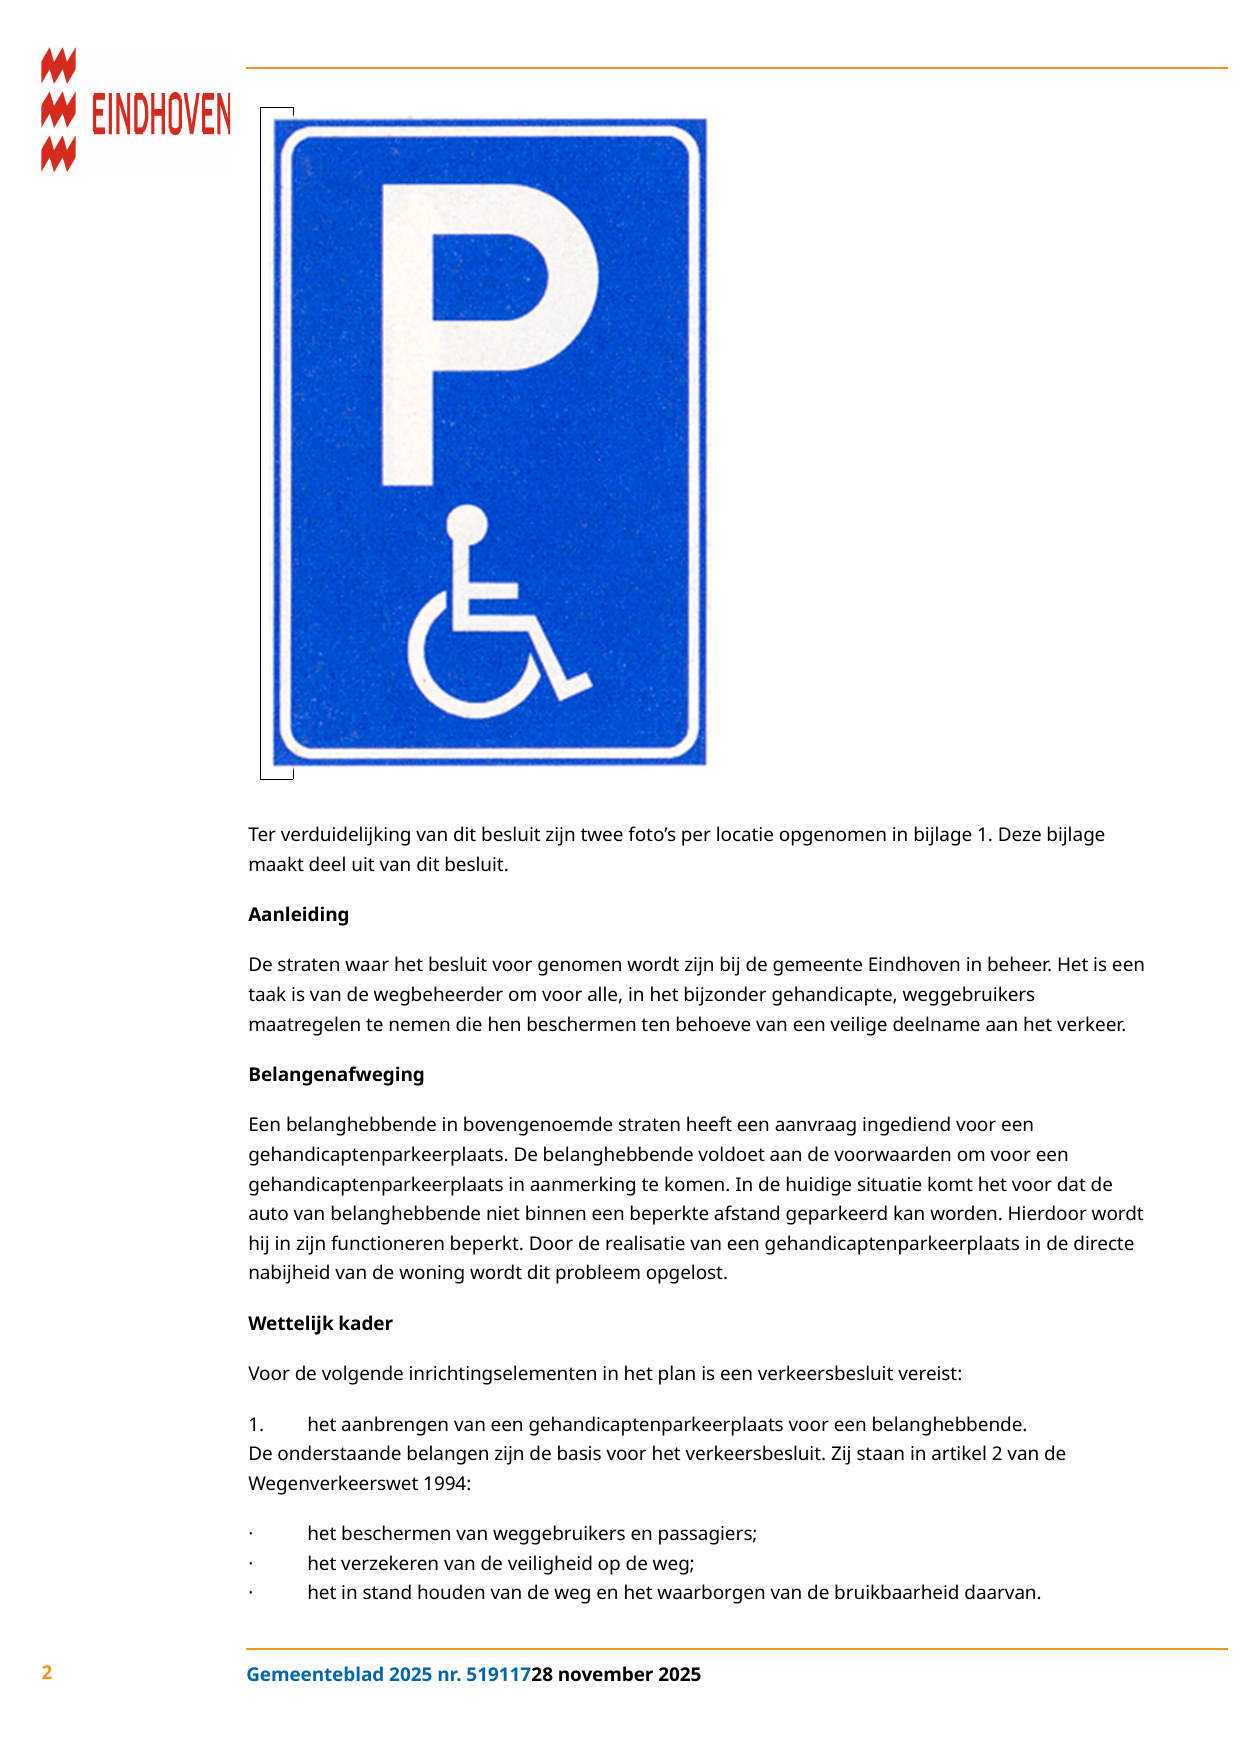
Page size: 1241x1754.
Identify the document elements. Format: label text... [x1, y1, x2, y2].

text Belangenafweging [248, 1061, 1152, 1087]
list het verzekeren van de veiligheid op de weg; [248, 1550, 1152, 1576]
text Ter verduidelijking van dit besluit zijn twee foto’s per locatie opgenomen in bijlage 1. Deze bijlage maakt deel uit van dit besluit. [248, 821, 1152, 876]
text Voor de volgende inrichtingselementen in het plan is een verkeersbesluit vereist: [248, 1360, 1152, 1386]
text Aanleiding [248, 901, 1152, 927]
list het beschermen van weggebruikers en passagiers; [248, 1520, 1152, 1546]
list het in stand houden van de weg en het waarborgen van de bruikbaarheid daarvan. [248, 1579, 1152, 1605]
text Wettelijk kader [248, 1310, 1152, 1336]
picture [41, 47, 231, 172]
text Een belanghebbende in bovengenoemde straten heeft een aanvraag ingediend voor een gehandicaptenparkeerplaats. De belanghebbende voldoet aan de voorwaarden om voor een gehandicaptenparkeerplaats in aanmerking te komen. In de huidige situatie komt het voor dat de auto van belanghebbende niet binnen een beperkte afstand geparkeerd kan worden. Hierdoor wordt hij in zijn functioneren beperkt. Door de realisatie van een gehandicaptenparkeerplaats in de directe nabijheid van de woning wordt dit probleem opgelost. [248, 1112, 1152, 1285]
picture [268, 115, 712, 770]
list het aanbrengen van een gehandicaptenparkeerplaats voor een belanghebbende. [248, 1411, 1152, 1436]
text De straten waar het besluit voor genomen wordt zijn bij de gemeente Eindhoven in beheer. Het is een taak is van de wegbeheerder om voor alle, in het bijzonder gehandicapte, weggebruikers maatregelen te nemen die hen beschermen ten behoeve van een veilige deelname aan het verkeer. [248, 952, 1152, 1036]
text De onderstaande belangen zijn de basis voor het verkeersbesluit. Zij staan in artikel 2 van de Wegenverkeerswet 1994: [248, 1440, 1152, 1496]
